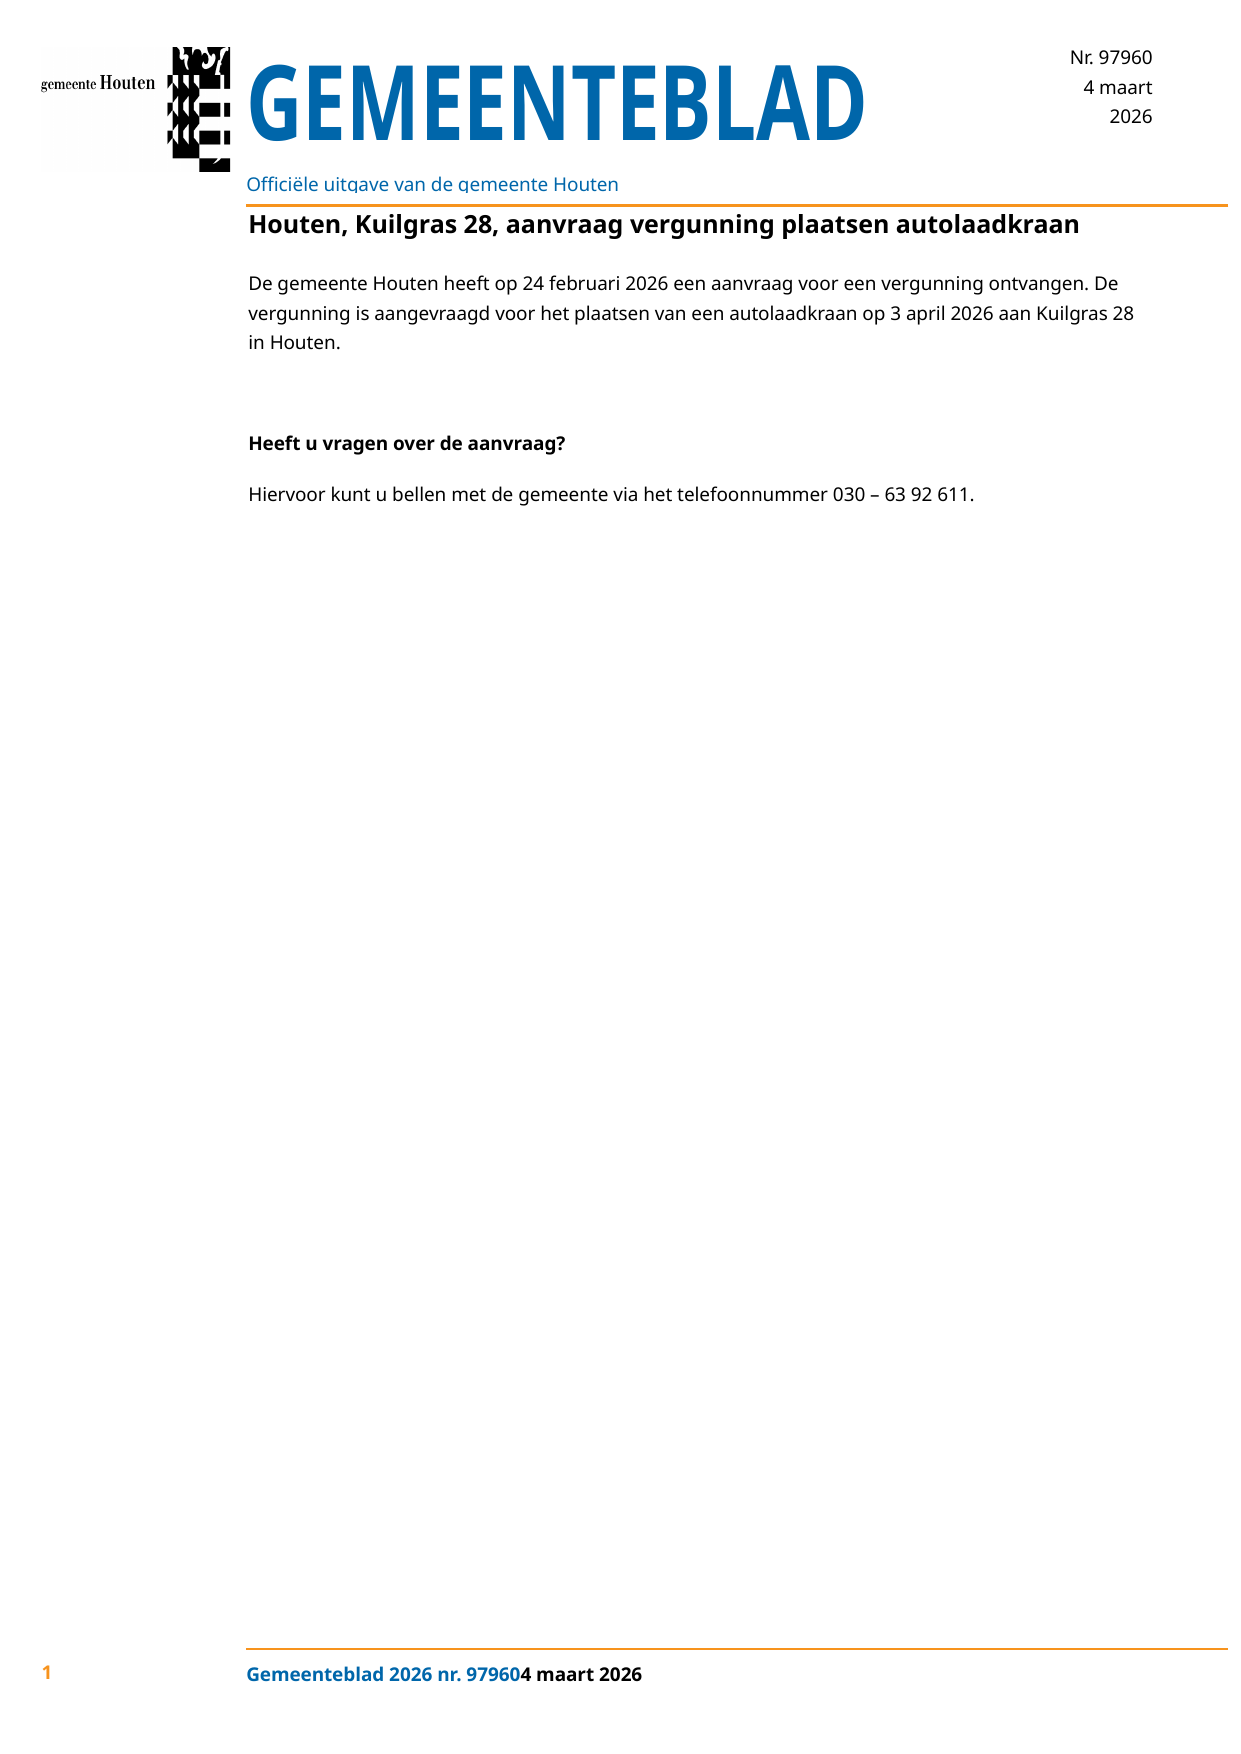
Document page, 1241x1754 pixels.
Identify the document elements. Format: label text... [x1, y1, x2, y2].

text Hiervoor kunt u bellen met de gemeente via het telefoonnummer 030 – 63 92 611. [248, 481, 1152, 506]
text De gemeente Houten heeft op 24 februari 2026 een aanvraag voor een vergunning ontvangen. De vergunning is aangevraagd voor het plaatsen van een autolaadkraan op 3 april 2026 aan Kuilgras 28 in Houten. [248, 270, 1152, 355]
text Heeft u vragen over de aanvraag? [248, 430, 1152, 456]
text Houten, Kuilgras 28, aanvraag vergunning plaatsen autolaadkraan [248, 207, 1152, 241]
picture [41, 47, 231, 172]
